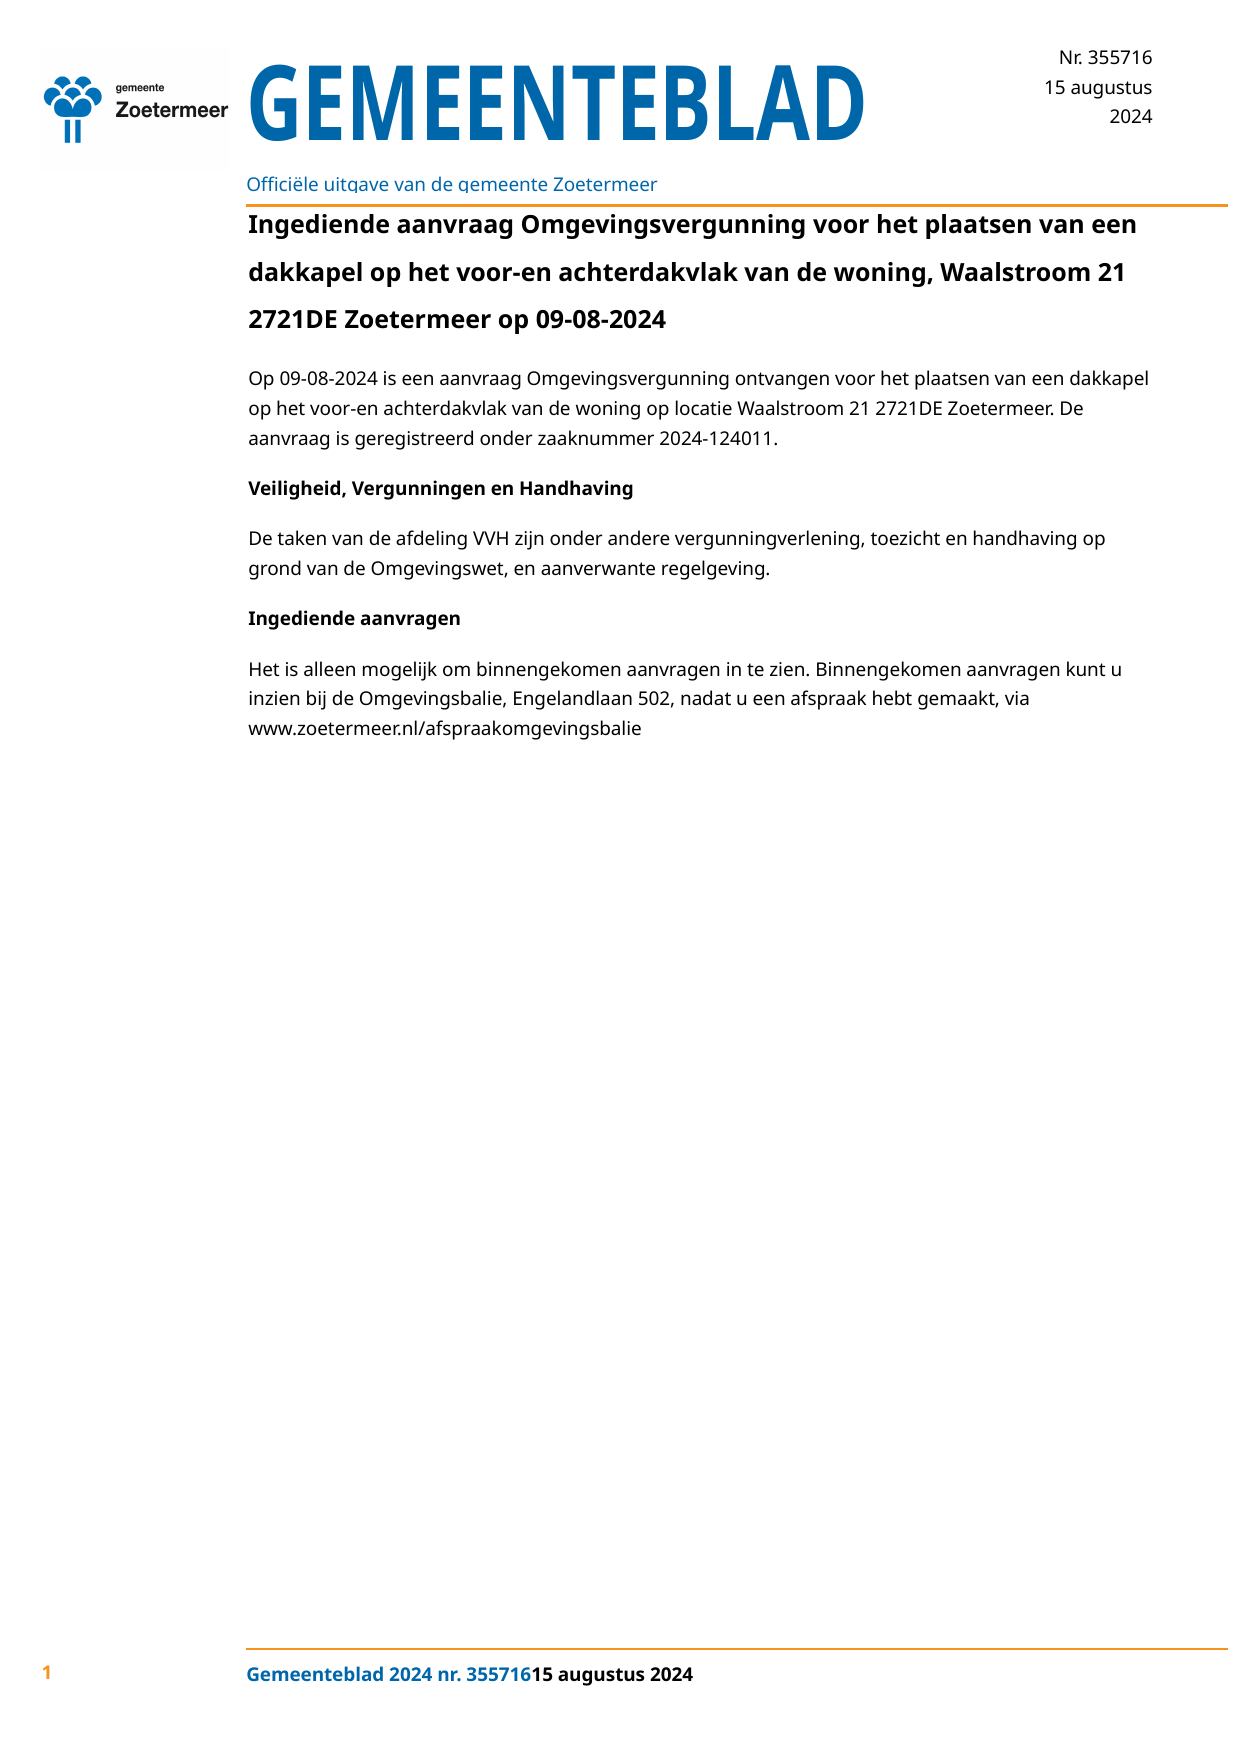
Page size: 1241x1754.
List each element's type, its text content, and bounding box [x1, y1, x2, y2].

picture [41, 47, 231, 172]
text Veiligheid, Vergunningen en Handhaving [248, 475, 1152, 501]
text Op 09-08-2024 is een aanvraag Omgevingsvergunning ontvangen voor het plaatsen van een dakkapel op het voor-en achterdakvlak van de woning op locatie Waalstroom 21 2721DE Zoetermeer. De aanvraag is geregistreerd onder zaaknummer 2024-124011. [248, 366, 1152, 450]
text Ingediende aanvraag Omgevingsvergunning voor het plaatsen van een dakkapel op het voor-en achterdakvlak van de woning, Waalstroom 21 2721DE Zoetermeer op 09-08-2024 [248, 207, 1152, 336]
text De taken van de afdeling VVH zijn onder andere vergunningverlening, toezicht en handhaving op grond van de Omgevingswet, en aanverwante regelgeving. [248, 526, 1152, 581]
text Het is alleen mogelijk om binnengekomen aanvragen in te zien. Binnengekomen aanvragen kunt u inzien bij de Omgevingsbalie, Engelandlaan 502, nadat u een afspraak hebt gemaakt, via www.zoetermeer.nl/afspraakomgevingsbalie [248, 656, 1152, 741]
text Ingediende aanvragen [248, 606, 1152, 631]
